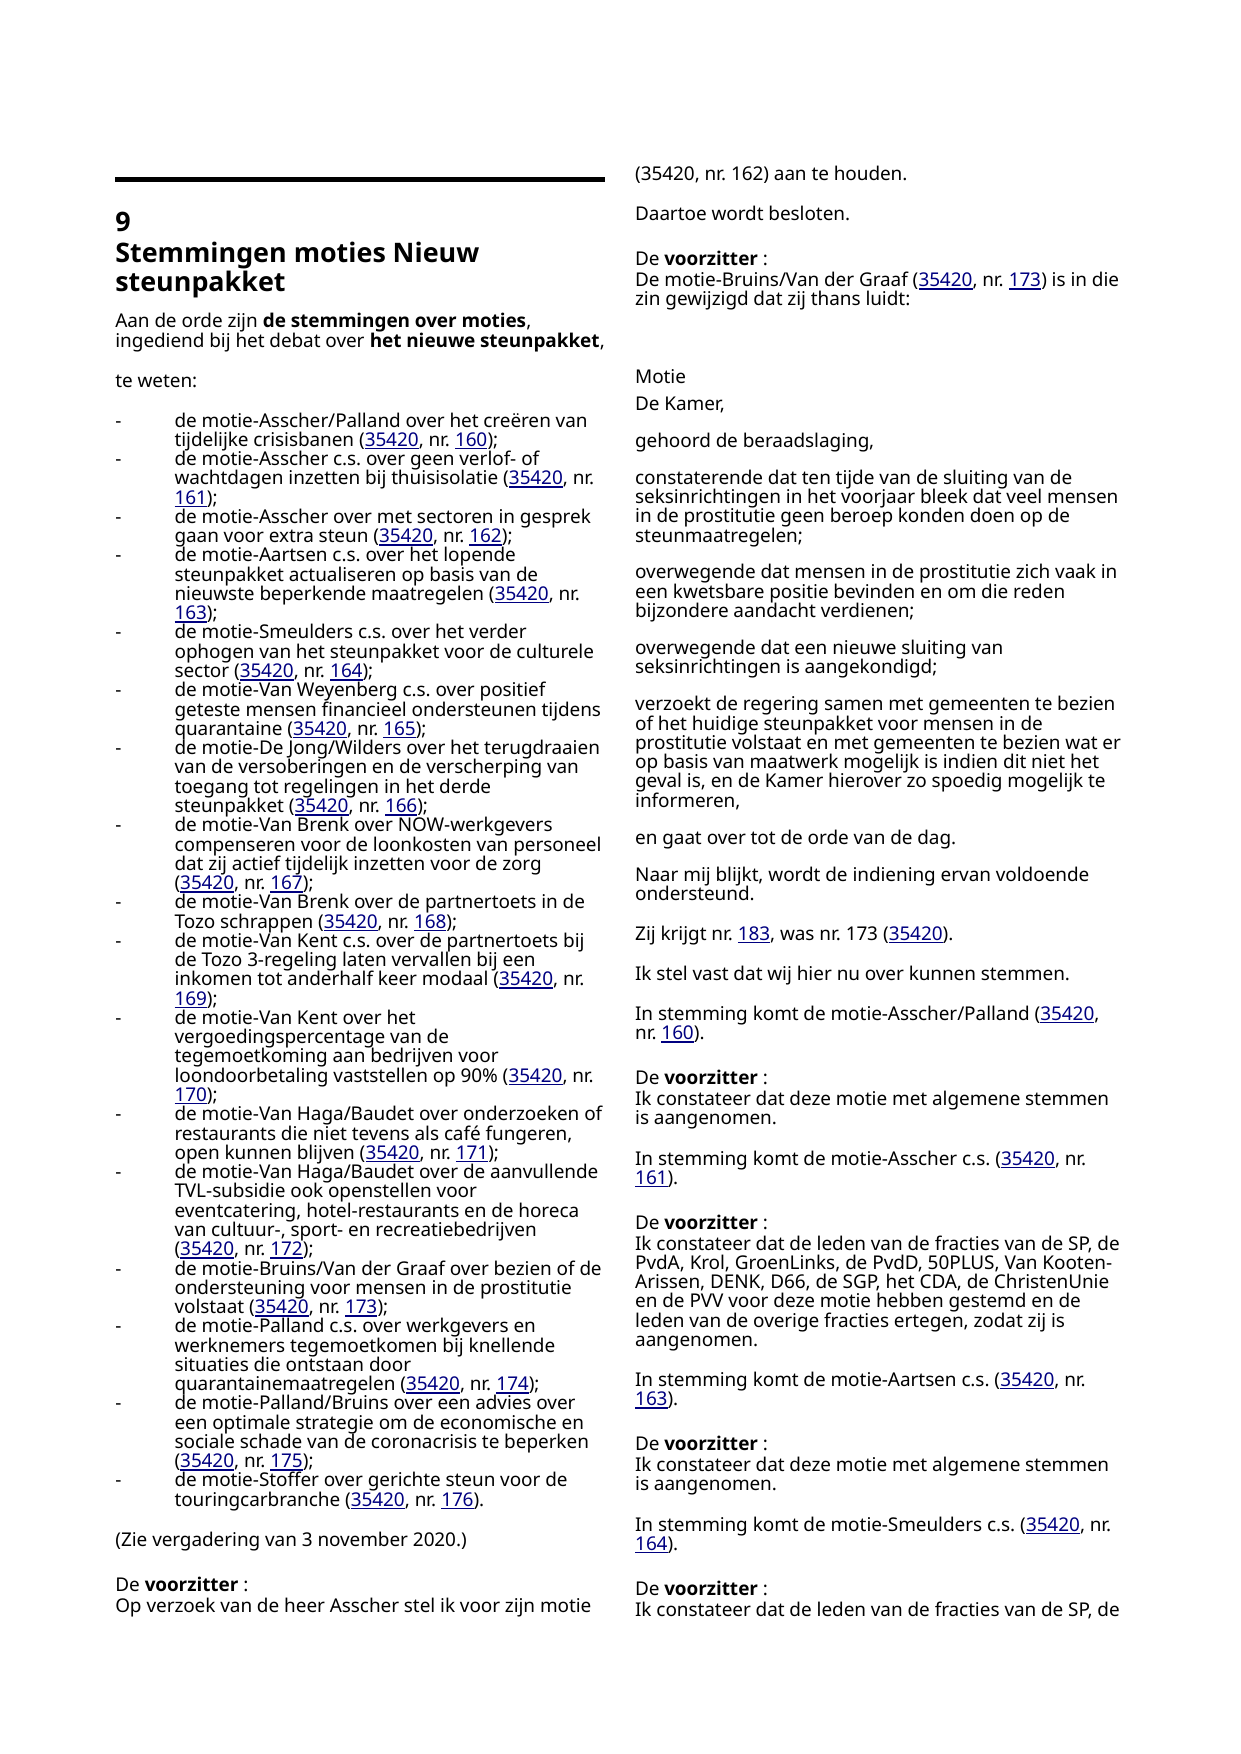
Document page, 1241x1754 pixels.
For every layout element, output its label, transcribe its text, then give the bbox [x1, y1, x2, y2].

text Naar mij blijkt, wordt de indiening ervan voldoende ondersteund. [635, 866, 1125, 904]
text De Kamer, [635, 395, 1125, 414]
list de motie-Van Weyenberg c.s. over positief geteste mensen financieel ondersteunen tijdens quarantaine (35420, nr. 165); [115, 681, 605, 739]
list de motie-Palland c.s. over werkgevers en werknemers tegemoetkomen bij knellende situaties die ontstaan door quarantainemaatregelen (35420, nr. 174); [115, 1317, 605, 1394]
text In stemming komt de motie-Asscher/Palland (35420, nr. 160). [635, 1005, 1125, 1043]
list de motie-Van Brenk over NOW-werkgevers compenseren voor de loonkosten van personeel dat zij actief tijdelijk inzetten voor de zorg (35420, nr. 167); [115, 816, 605, 893]
text Aan de orde zijn de stemmingen over moties, ingediend bij het debat over het nieuwe steunpakket, [115, 312, 605, 351]
text Ik constateer dat de leden van de fracties van de SP, de PvdA, Krol, GroenLinks, de PvdD, 50PLUS, Van Kooten-Arissen, DENK, D66, de SGP, het CDA, de ChristenUnie en de PVV voor deze motie hebben gestemd en de leden van de overige fracties ertegen, zodat zij is aangenomen. [635, 1234, 1125, 1350]
text De voorzitter : [635, 1064, 1125, 1090]
text overwegende dat een nieuwe sluiting van seksinrichtingen is aangekondigd; [635, 639, 1125, 678]
text te weten: [115, 372, 605, 391]
text Ik stel vast dat wij hier nu over kunnen stemmen. [635, 965, 1125, 984]
list de motie-Aartsen c.s. over het lopende steunpakket actualiseren op basis van de nieuwste beperkende maatregelen (35420, nr. 163); [115, 546, 605, 623]
text Stemmingen moties Nieuw steunpakket [115, 239, 605, 312]
text overwegende dat mensen in de prostitutie zich vaak in een kwetsbare positie bevinden en om die reden bijzondere aandacht verdienen; [635, 563, 1125, 621]
text De voorzitter : [635, 1209, 1125, 1234]
list de motie-Van Kent over het vergoedingspercentage van de tegemoetkoming aan bedrijven voor loondoorbetaling vaststellen op 90% (35420, nr. 170); [115, 1009, 605, 1105]
list de motie-Stoffer over gerichte steun voor de touringcarbranche (35420, nr. 176). [115, 1471, 605, 1510]
text Ik constateer dat de leden van de fracties van de SP, de [635, 1601, 1125, 1620]
text De voorzitter : [635, 1575, 1125, 1601]
text gehoord de beraadslaging, [635, 432, 1125, 451]
list de motie-De Jong/Wilders over het terugdraaien van de versoberingen en de verscherping van toegang tot regelingen in het derde steunpakket (35420, nr. 166); [115, 739, 605, 816]
list de motie-Palland/Bruins over een advies over een optimale strategie om de economische en sociale schade van de coronacrisis te beperken (35420, nr. 175); [115, 1394, 605, 1471]
list de motie-Van Haga/Baudet over onderzoeken of restaurants die niet tevens als café fungeren, open kunnen blijven (35420, nr. 171); [115, 1105, 605, 1163]
list de motie-Asscher over met sectoren in gesprek gaan voor extra steun (35420, nr. 162); [115, 508, 605, 546]
text Zij krijgt nr. 183, was nr. 173 (35420). [635, 925, 1125, 944]
text verzoekt de regering samen met gemeenten te bezien of het huidige steunpakket voor mensen in de prostitutie volstaat en met gemeenten te bezien wat er op basis van maatwerk mogelijk is indien dit niet het geval is, en de Kamer hierover zo spoedig mogelijk te informeren, [635, 695, 1125, 811]
text In stemming komt de motie-Asscher c.s. (35420, nr. 161). [635, 1149, 1125, 1188]
text De motie-Bruins/Van der Graaf (35420, nr. 173) is in die zin gewijzigd dat zij thans luidt: [635, 271, 1125, 310]
text en gaat over tot de orde van de dag. [635, 829, 1125, 848]
text Daartoe wordt besloten. [635, 205, 1125, 224]
list de motie-Van Haga/Baudet over de aanvullende TVL-subsidie ook openstellen voor eventcatering, hotel-restaurants en de horeca van cultuur-, sport- en recreatiebedrijven (35420, nr. 172); [115, 1163, 605, 1259]
text In stemming komt de motie-Aartsen c.s. (35420, nr. 163). [635, 1371, 1125, 1409]
text Motie [635, 363, 1125, 389]
text constaterende dat ten tijde van de sluiting van de seksinrichtingen in het voorjaar bleek dat veel mensen in de prostitutie geen beroep konden doen op de steunmaatregelen; [635, 469, 1125, 546]
text (35420, nr. 162) aan te houden. [635, 165, 1125, 184]
text 9 [115, 203, 605, 239]
text In stemming komt de motie-Smeulders c.s. (35420, nr. 164). [635, 1516, 1125, 1554]
list de motie-Asscher c.s. over geen verlof- of wachtdagen inzetten bij thuisisolatie (35420, nr. 161); [115, 450, 605, 508]
list de motie-Smeulders c.s. over het verder ophogen van het steunpakket voor de culturele sector (35420, nr. 164); [115, 623, 605, 681]
text (Zie vergadering van 3 november 2020.) [115, 1531, 605, 1550]
text De voorzitter : [635, 245, 1125, 271]
list de motie-Bruins/Van der Graaf over bezien of de ondersteuning voor mensen in de prostitutie volstaat (35420, nr. 173); [115, 1259, 605, 1317]
text Op verzoek van de heer Asscher stel ik voor zijn motie [115, 1597, 605, 1616]
list de motie-Asscher/Palland over het creëren van tijdelijke crisisbanen (35420, nr. 160); [115, 412, 605, 450]
text De voorzitter : [115, 1571, 605, 1597]
text Ik constateer dat deze motie met algemene stemmen is aangenomen. [635, 1456, 1125, 1495]
text De voorzitter : [635, 1430, 1125, 1456]
list de motie-Van Brenk over de partnertoets in de Tozo schrappen (35420, nr. 168); [115, 893, 605, 932]
list de motie-Van Kent c.s. over de partnertoets bij de Tozo 3-regeling laten vervallen bij een inkomen tot anderhalf keer modaal (35420, nr. 169); [115, 932, 605, 1009]
text Ik constateer dat deze motie met algemene stemmen is aangenomen. [635, 1090, 1125, 1129]
